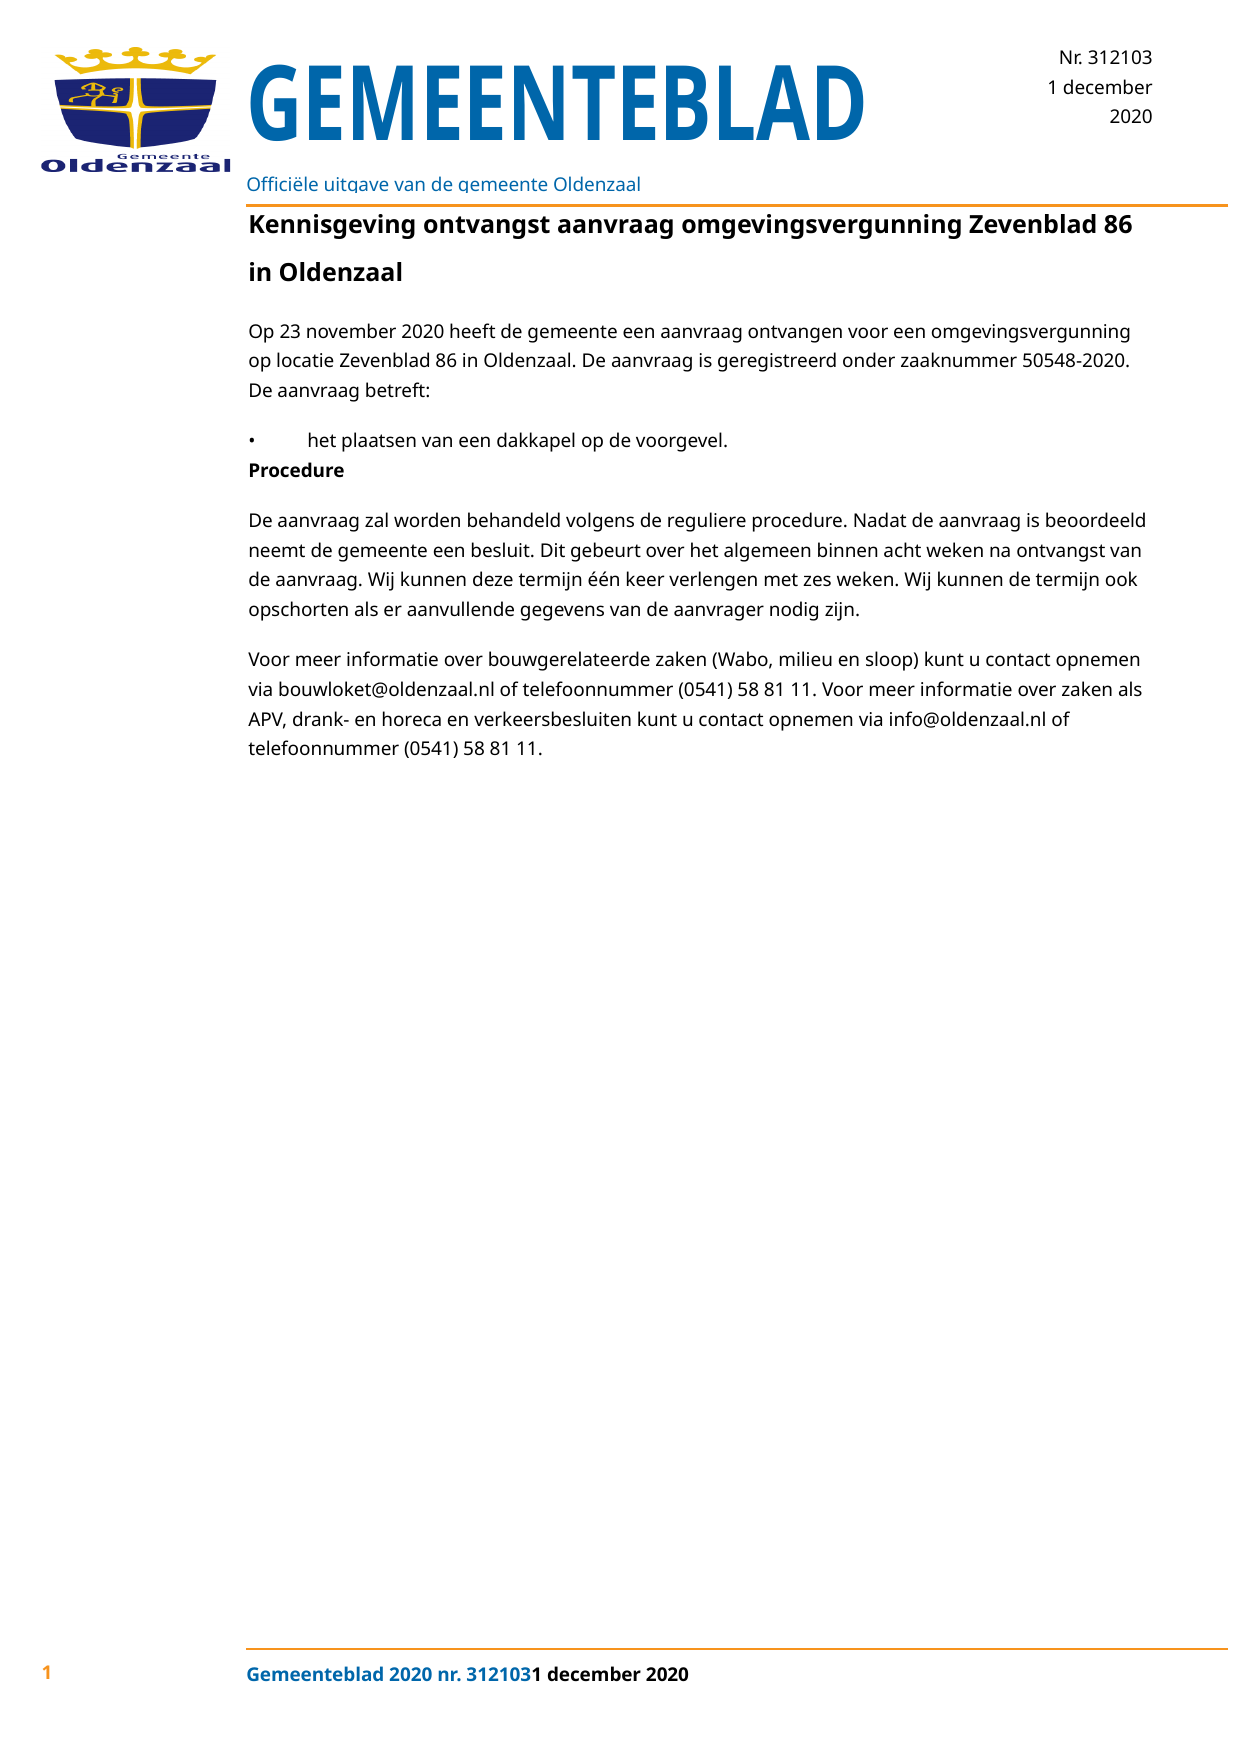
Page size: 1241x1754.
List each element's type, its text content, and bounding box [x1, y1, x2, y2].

text De aanvraag zal worden behandeld volgens de reguliere procedure. Nadat de aanvraag is beoordeeld neemt de gemeente een besluit. Dit gebeurt over het algemeen binnen acht weken na ontvangst van de aanvraag. Wij kunnen deze termijn één keer verlengen met zes weken. Wij kunnen de termijn ook opschorten als er aanvullende gegevens van de aanvrager nodig zijn. [248, 507, 1152, 622]
text Procedure [248, 457, 1152, 483]
text Kennisgeving ontvangst aanvraag omgevingsvergunning Zevenblad 86 in Oldenzaal [248, 207, 1152, 288]
text Op 23 november 2020 heeft de gemeente een aanvraag ontvangen voor een omgevingsvergunning op locatie Zevenblad 86 in Oldenzaal. De aanvraag is geregistreerd onder zaaknummer 50548-2020. De aanvraag betreft: [248, 318, 1152, 403]
text Voor meer informatie over bouwgerelateerde zaken (Wabo, milieu en sloop) kunt u contact opnemen via bouwloket@oldenzaal.nl of telefoonnummer (0541) 58 81 11. Voor meer informatie over zaken als APV, drank- en horeca en verkeersbesluiten kunt u contact opnemen via info@oldenzaal.nl of telefoonnummer (0541) 58 81 11. [248, 647, 1152, 761]
picture [41, 47, 231, 172]
list het plaatsen van een dakkapel op de voorgevel. [248, 427, 1152, 453]
